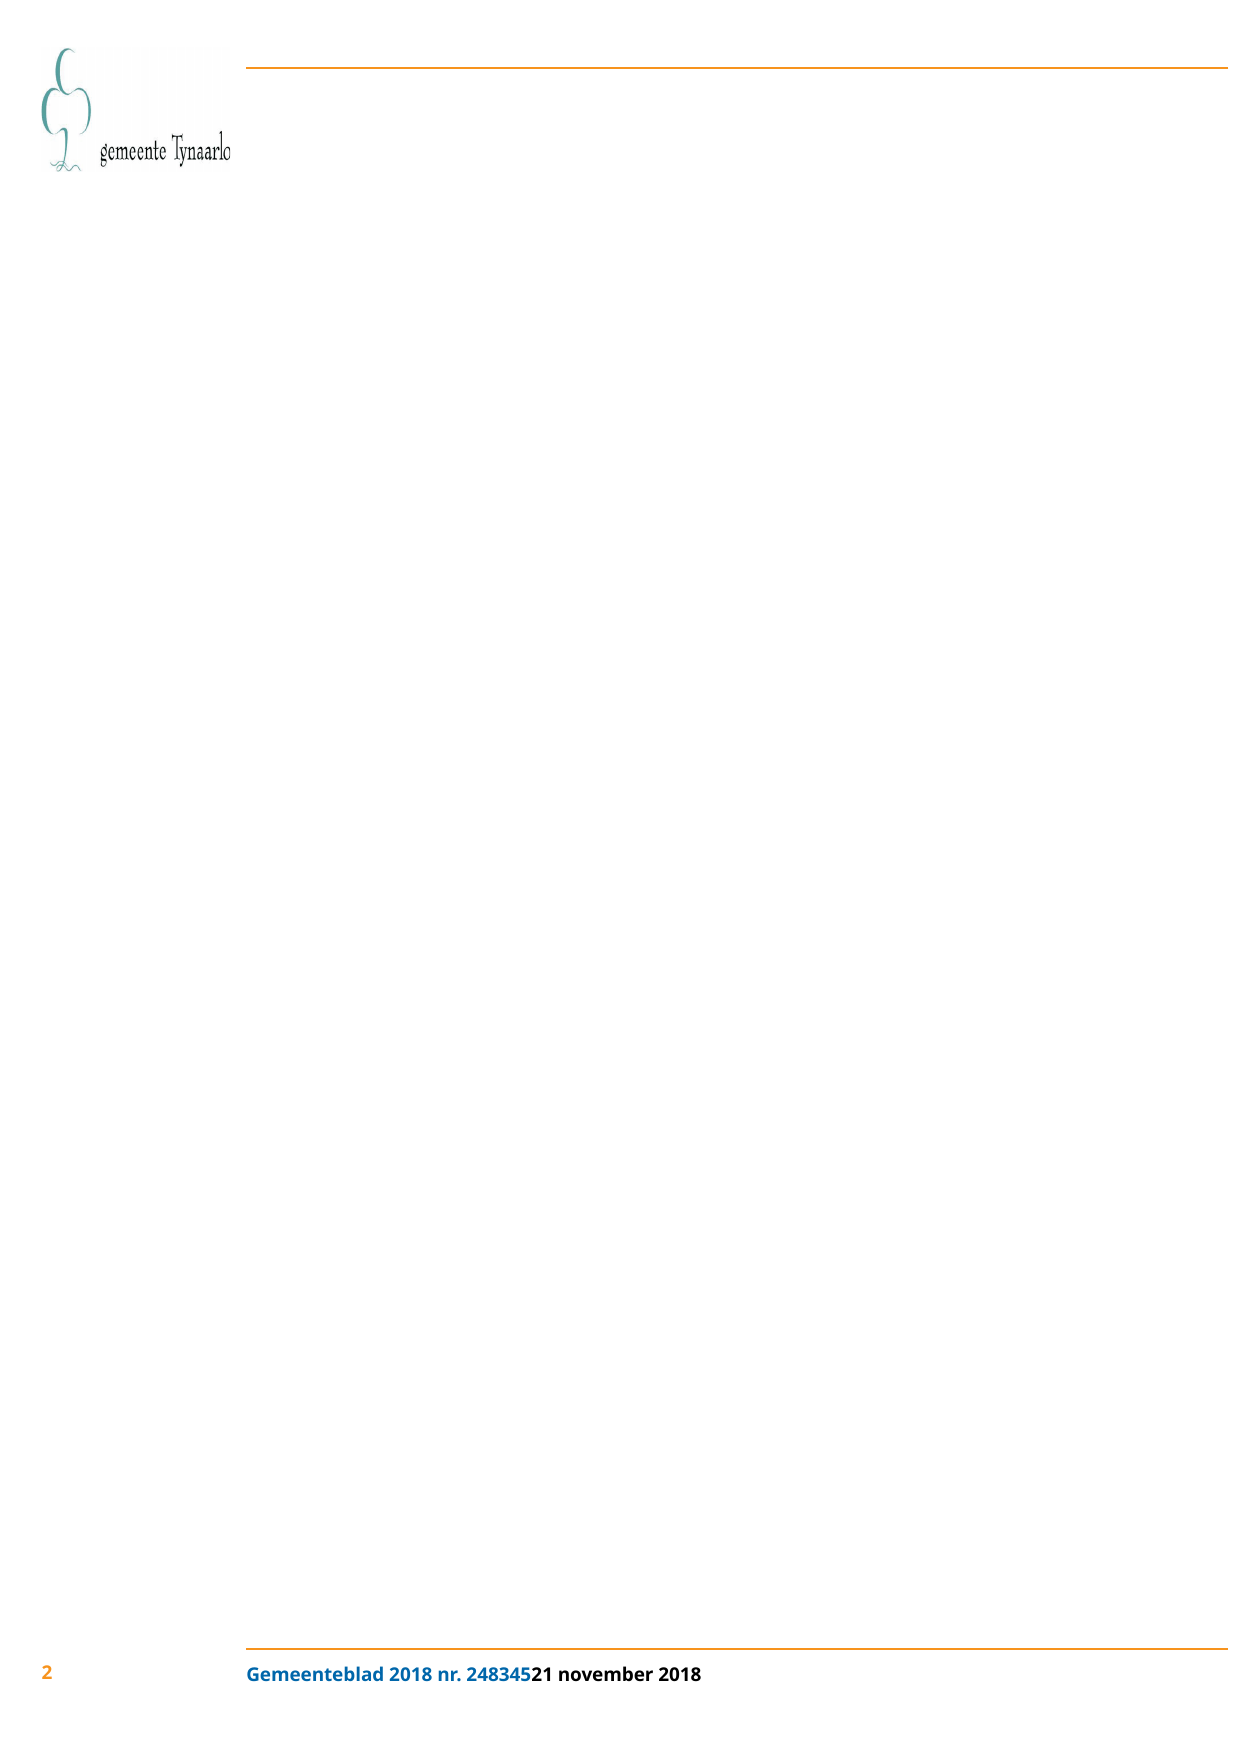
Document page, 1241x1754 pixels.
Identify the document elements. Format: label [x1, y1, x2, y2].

picture [41, 47, 231, 172]
